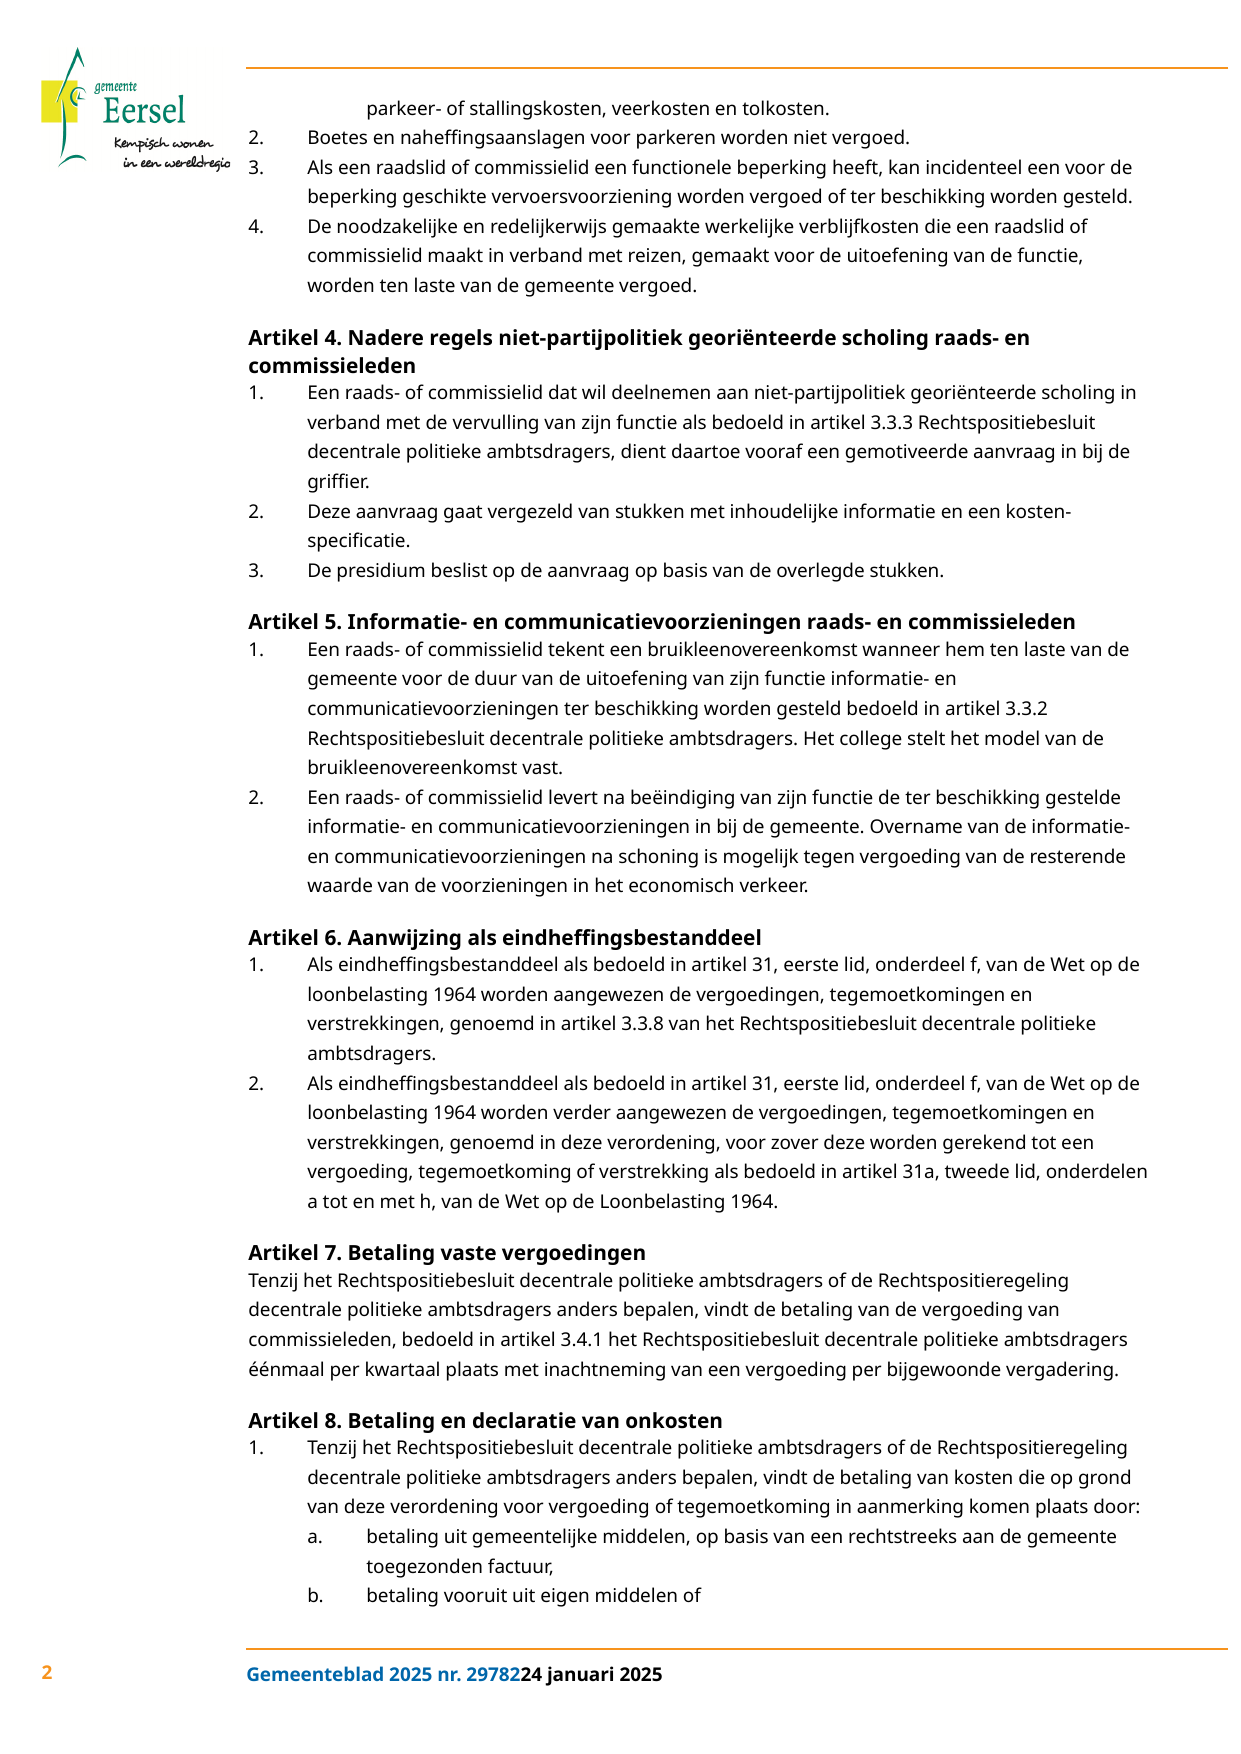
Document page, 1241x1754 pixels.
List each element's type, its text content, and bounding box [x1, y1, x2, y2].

list Een raads- of commissielid levert na beëindiging van zijn functie de ter beschikking gestelde informatie- en communicatievoorzieningen in bij de gemeente. Overname van de informatie- en communicatievoorzieningen na schoning is mogelijk tegen vergoeding van de resterende waarde van de voorzieningen in het economisch verkeer. [248, 784, 1152, 898]
text Artikel 8. Betaling en declaratie van onkosten [248, 1406, 1152, 1434]
list parkeer- of stallingskosten, veerkosten en tolkosten. [307, 95, 1152, 121]
list Boetes en naheffingsaanslagen voor parkeren worden niet vergoed. [248, 124, 1152, 150]
list Als eindheffingsbestanddeel als bedoeld in artikel 31, eerste lid, onderdeel f, van de Wet op de loonbelasting 1964 worden aangewezen de vergoedingen, tegemoetkomingen en verstrekkingen, genoemd in artikel 3.3.8 van het Rechtspositiebesluit decentrale politieke ambtsdragers. [248, 951, 1152, 1066]
list Een raads- of commissielid dat wil deelnemen aan niet-partijpolitiek georiënteerde scholing in verband met de vervulling van zijn functie als bedoeld in artikel 3.3.3 Rechtspositiebesluit decentrale politieke ambtsdragers, dient daartoe vooraf een gemotiveerde aanvraag in bij de griffier. [248, 379, 1152, 494]
list Tenzij het Rechtspositiebesluit decentrale politieke ambtsdragers of de Rechtspositieregeling decentrale politieke ambtsdragers anders bepalen, vindt de betaling van kosten die op grond van deze verordening voor vergoeding of tegemoetkoming in aanmerking komen plaats door: [248, 1434, 1152, 1519]
picture [41, 47, 231, 172]
text Artikel 7. Betaling vaste vergoedingen [248, 1238, 1152, 1267]
text Artikel 4. Nadere regels niet-partijpolitiek georiënteerde scholing raads- en commissieleden [248, 323, 1152, 379]
list betaling vooruit uit eigen middelen of [307, 1582, 1152, 1608]
text Artikel 6. Aanwijzing als eindheffingsbestanddeel [248, 923, 1152, 951]
list Een raads- of commissielid tekent een bruikleenovereenkomst wanneer hem ten laste van de gemeente voor de duur van de uitoefening van zijn functie informatie- en communicatievoorzieningen ter beschikking worden gesteld bedoeld in artikel 3.3.2 Rechtspositiebesluit decentrale politieke ambtsdragers. Het college stelt het model van de bruikleenovereenkomst vast. [248, 636, 1152, 780]
list Deze aanvraag gaat vergezeld van stukken met inhoudelijke informatie en een kosten-specificatie. [248, 498, 1152, 553]
list De noodzakelijke en redelijkerwijs gemaakte werkelijke verblijfkosten die een raadslid of commissielid maakt in verband met reizen, gemaakt voor de uitoefening van de functie, worden ten laste van de gemeente vergoed. [248, 213, 1152, 298]
text Artikel 5. Informatie- en communicatievoorzieningen raads- en commissieleden [248, 607, 1152, 636]
list Als een raadslid of commissielid een functionele beperking heeft, kan incidenteel een voor de beperking geschikte vervoersvoorziening worden vergoed of ter beschikking worden gesteld. [248, 154, 1152, 209]
list Als eindheffingsbestanddeel als bedoeld in artikel 31, eerste lid, onderdeel f, van de Wet op de loonbelasting 1964 worden verder aangewezen de vergoedingen, tegemoetkomingen en verstrekkingen, genoemd in deze verordening, voor zover deze worden gerekend tot een vergoeding, tegemoetkoming of verstrekking als bedoeld in artikel 31a, tweede lid, onderdelen a tot en met h, van de Wet op de Loonbelasting 1964. [248, 1070, 1152, 1214]
list De presidium beslist op de aanvraag op basis van de overlegde stukken. [248, 557, 1152, 583]
text Tenzij het Rechtspositiebesluit decentrale politieke ambtsdragers of de Rechtspositieregeling decentrale politieke ambtsdragers anders bepalen, vindt de betaling van de vergoeding van commissieleden, bedoeld in artikel 3.4.1 het Rechtspositiebesluit decentrale politieke ambtsdragers éénmaal per kwartaal plaats met inachtneming van een vergoeding per bijgewoonde vergadering. [248, 1267, 1152, 1381]
list betaling uit gemeentelijke middelen, op basis van een rechtstreeks aan de gemeente toegezonden factuur, [307, 1523, 1152, 1579]
